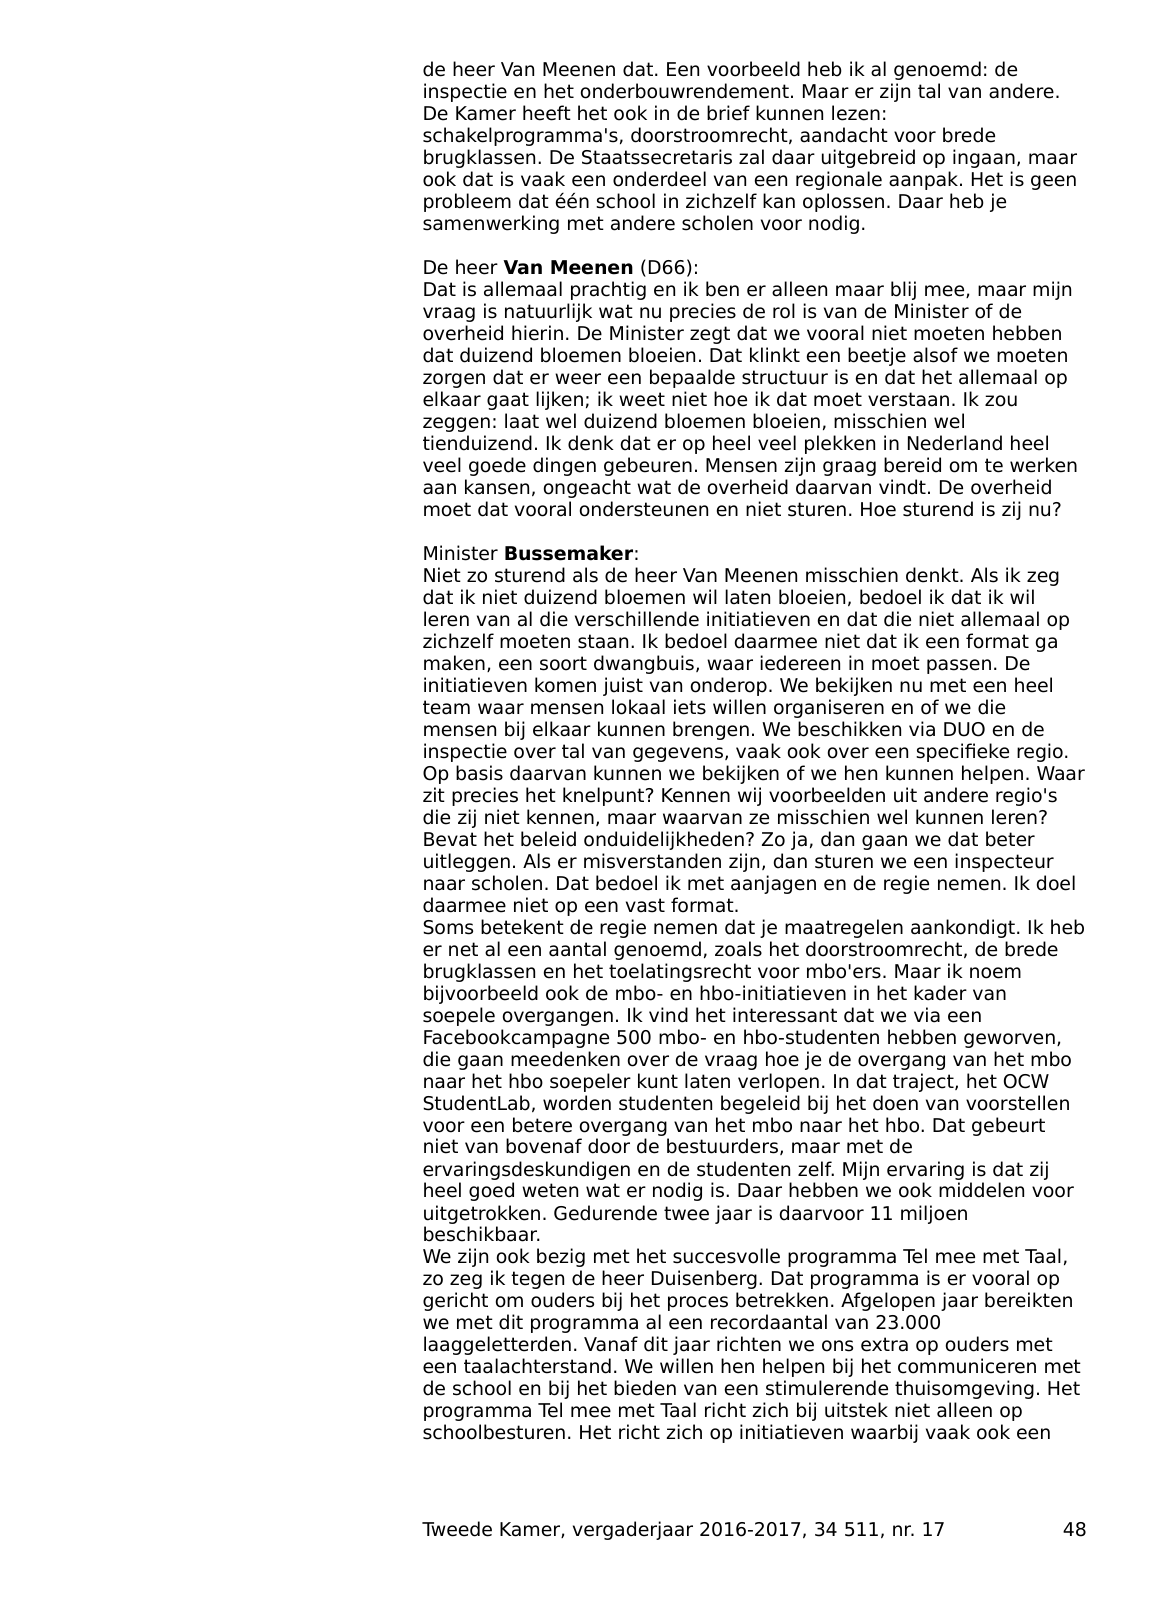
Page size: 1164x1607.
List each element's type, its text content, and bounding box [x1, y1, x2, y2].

text de heer Van Meenen dat. Een voorbeeld heb ik al genoemd: de inspectie en het onderbouwrendement. Maar er zijn tal van andere. De Kamer heeft het ook in de brief kunnen lezen: schakelprogramma's, doorstroomrecht, aandacht voor brede brugklassen. De Staatssecretaris zal daar uitgebreid op ingaan, maar ook dat is vaak een onderdeel van een regionale aanpak. Het is geen probleem dat één school in zichzelf kan oplossen. Daar heb je samenwerking met andere scholen voor nodig. [422, 59, 1087, 235]
text Niet zo sturend als de heer Van Meenen misschien denkt. Als ik zeg dat ik niet duizend bloemen wil laten bloeien, bedoel ik dat ik wil leren van al die verschillende initiatieven en dat die niet allemaal op zichzelf moeten staan. Ik bedoel daarmee niet dat ik een format ga maken, een soort dwangbuis, waar iedereen in moet passen. De initiatieven komen juist van onderop. We bekijken nu met een heel team waar mensen lokaal iets willen organiseren en of we die mensen bij elkaar kunnen brengen. We beschikken via DUO en de inspectie over tal van gegevens, vaak ook over een specifieke regio. Op basis daarvan kunnen we bekijken of we hen kunnen helpen. Waar zit precies het knelpunt? Kennen wij voorbeelden uit andere regio's die zij niet kennen, maar waarvan ze misschien wel kunnen leren? Bevat het beleid onduidelijkheden? Zo ja, dan gaan we dat beter uitleggen. Als er misverstanden zijn, dan sturen we een inspecteur naar scholen. Dat bedoel ik met aanjagen en de regie nemen. Ik doel daarmee niet op een vast format. [422, 565, 1087, 917]
text Minister Bussemaker: [422, 543, 1087, 565]
text Dat is allemaal prachtig en ik ben er alleen maar blij mee, maar mijn vraag is natuurlijk wat nu precies de rol is van de Minister of de overheid hierin. De Minister zegt dat we vooral niet moeten hebben dat duizend bloemen bloeien. Dat klinkt een beetje alsof we moeten zorgen dat er weer een bepaalde structuur is en dat het allemaal op elkaar gaat lijken; ik weet niet hoe ik dat moet verstaan. Ik zou zeggen: laat wel duizend bloemen bloeien, misschien wel tienduizend. Ik denk dat er op heel veel plekken in Nederland heel veel goede dingen gebeuren. Mensen zijn graag bereid om te werken aan kansen, ongeacht wat de overheid daarvan vindt. De overheid moet dat vooral ondersteunen en niet sturen. Hoe sturend is zij nu? [422, 279, 1087, 521]
text De heer Van Meenen (D66): [422, 257, 1087, 279]
text Soms betekent de regie nemen dat je maatregelen aankondigt. Ik heb er net al een aantal genoemd, zoals het doorstroomrecht, de brede brugklassen en het toelatingsrecht voor mbo'ers. Maar ik noem bijvoorbeeld ook de mbo- en hbo-initiatieven in het kader van soepele overgangen. Ik vind het interessant dat we via een Facebookcampagne 500 mbo- en hbo-studenten hebben geworven, die gaan meedenken over de vraag hoe je de overgang van het mbo naar het hbo soepeler kunt laten verlopen. In dat traject, het OCW StudentLab, worden studenten begeleid bij het doen van voorstellen voor een betere overgang van het mbo naar het hbo. Dat gebeurt niet van bovenaf door de bestuurders, maar met de ervaringsdeskundigen en de studenten zelf. Mijn ervaring is dat zij heel goed weten wat er nodig is. Daar hebben we ook middelen voor uitgetrokken. Gedurende twee jaar is daarvoor 11 miljoen beschikbaar. [422, 917, 1087, 1246]
text We zijn ook bezig met het succesvolle programma Tel mee met Taal, zo zeg ik tegen de heer Duisenberg. Dat programma is er vooral op gericht om ouders bij het proces betrekken. Afgelopen jaar bereikten we met dit programma al een recordaantal van 23.000 laaggeletterden. Vanaf dit jaar richten we ons extra op ouders met een taalachterstand. We willen hen helpen bij het communiceren met de school en bij het bieden van een stimulerende thuisomgeving. Het programma Tel mee met Taal richt zich bij uitstek niet alleen op schoolbesturen. Het richt zich op initiatieven waarbij vaak ook een [422, 1246, 1087, 1444]
